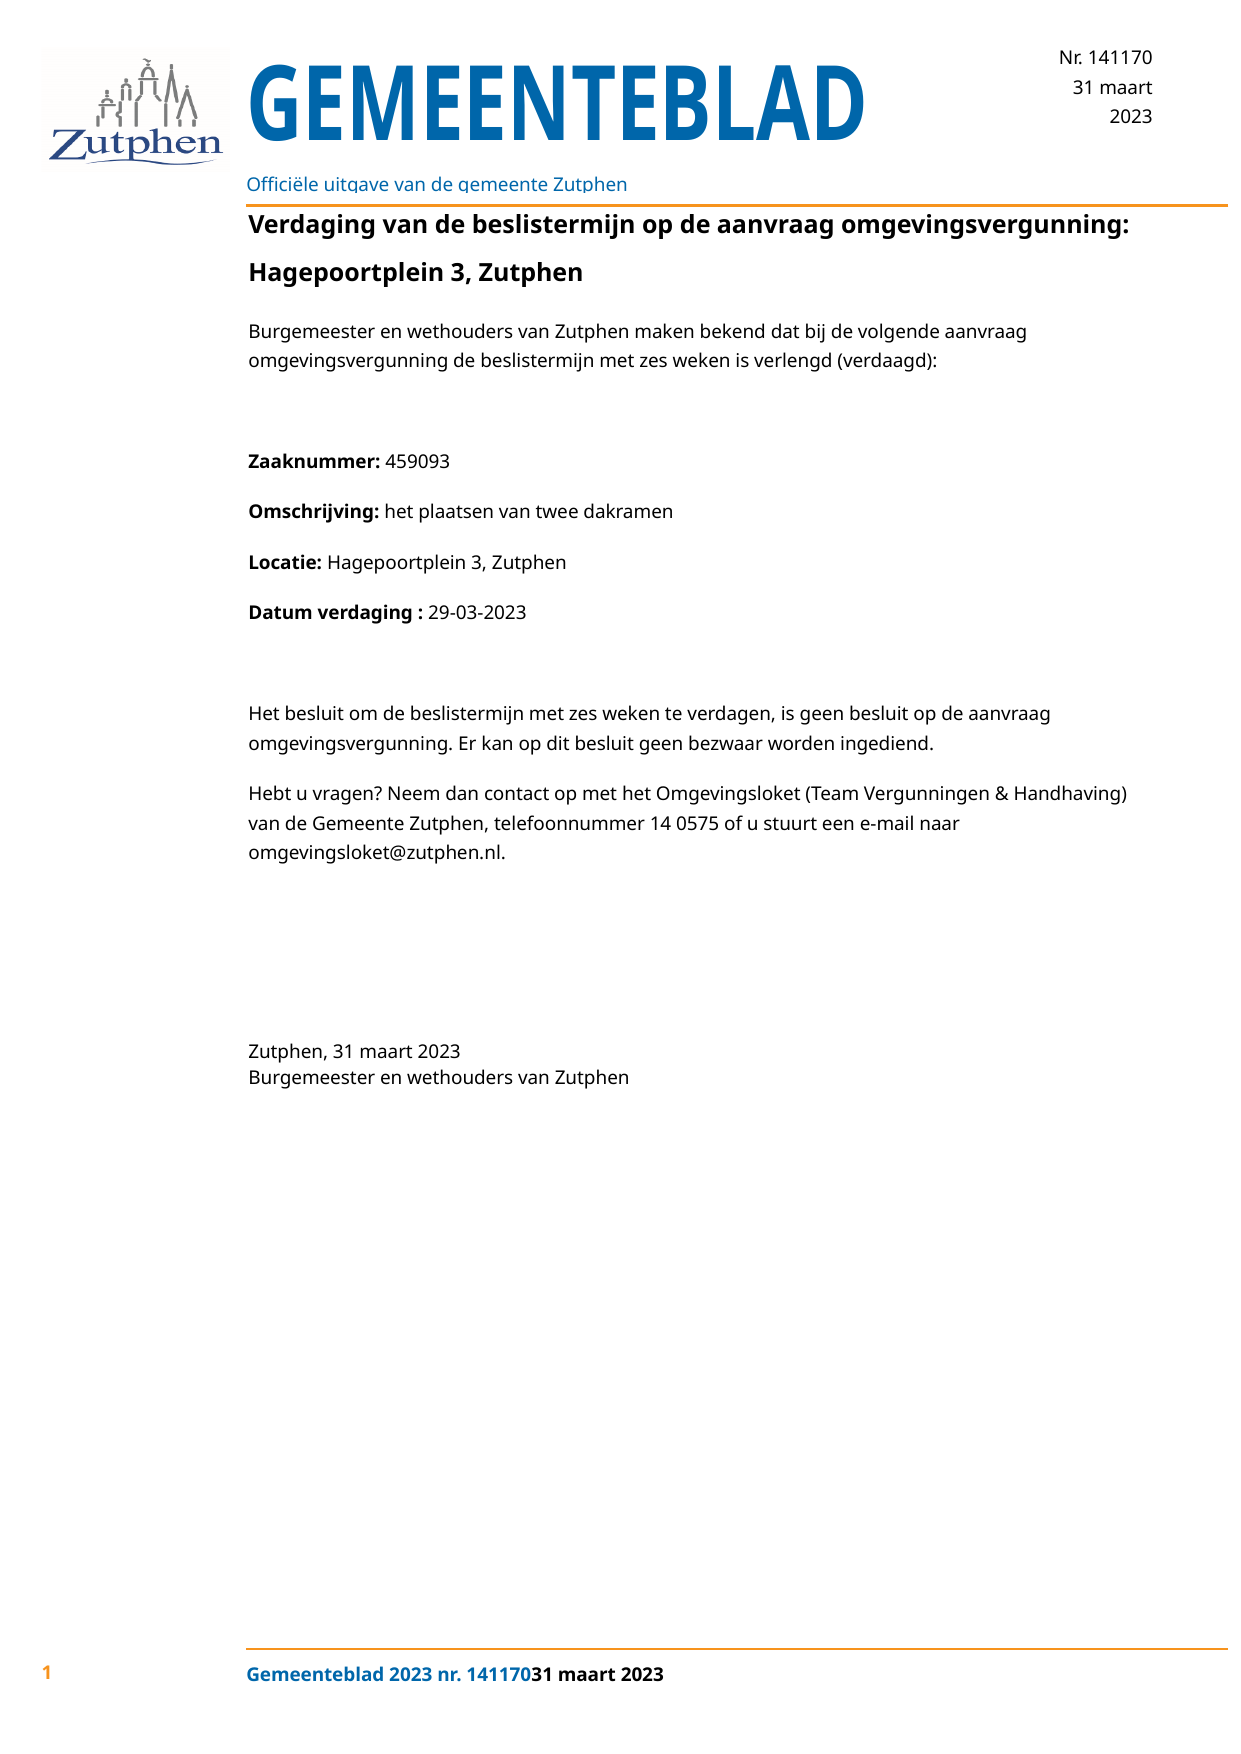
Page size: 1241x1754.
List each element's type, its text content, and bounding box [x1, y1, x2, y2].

text Burgemeester en wethouders van Zutphen [248, 1064, 1152, 1090]
picture [41, 47, 231, 172]
text Verdaging van de beslistermijn op de aanvraag omgevingsvergunning: Hagepoortplein 3, Zutphen [248, 207, 1152, 288]
text Zaaknummer: 459093 [248, 448, 1152, 474]
text Hebt u vragen? Neem dan contact op met het Omgevingsloket (Team Vergunningen & Handhaving) van de Gemeente Zutphen, telefoonnummer 14 0575 of u stuurt een e-mail naar omgevingsloket@zutphen.nl. [248, 780, 1152, 865]
text Burgemeester en wethouders van Zutphen maken bekend dat bij de volgende aanvraag omgevingsvergunning de beslistermijn met zes weken is verlengd (verdaagd): [248, 318, 1152, 373]
text Het besluit om de beslistermijn met zes weken te verdagen, is geen besluit op de aanvraag omgevingsvergunning. Er kan op dit besluit geen bezwaar worden ingediend. [248, 700, 1152, 756]
text Datum verdaging : 29-03-2023 [248, 599, 1152, 625]
text Locatie: Hagepoortplein 3, Zutphen [248, 549, 1152, 575]
text Zutphen, 31 maart 2023 [248, 1039, 1152, 1064]
text Omschrijving: het plaatsen van twee dakramen [248, 499, 1152, 524]
